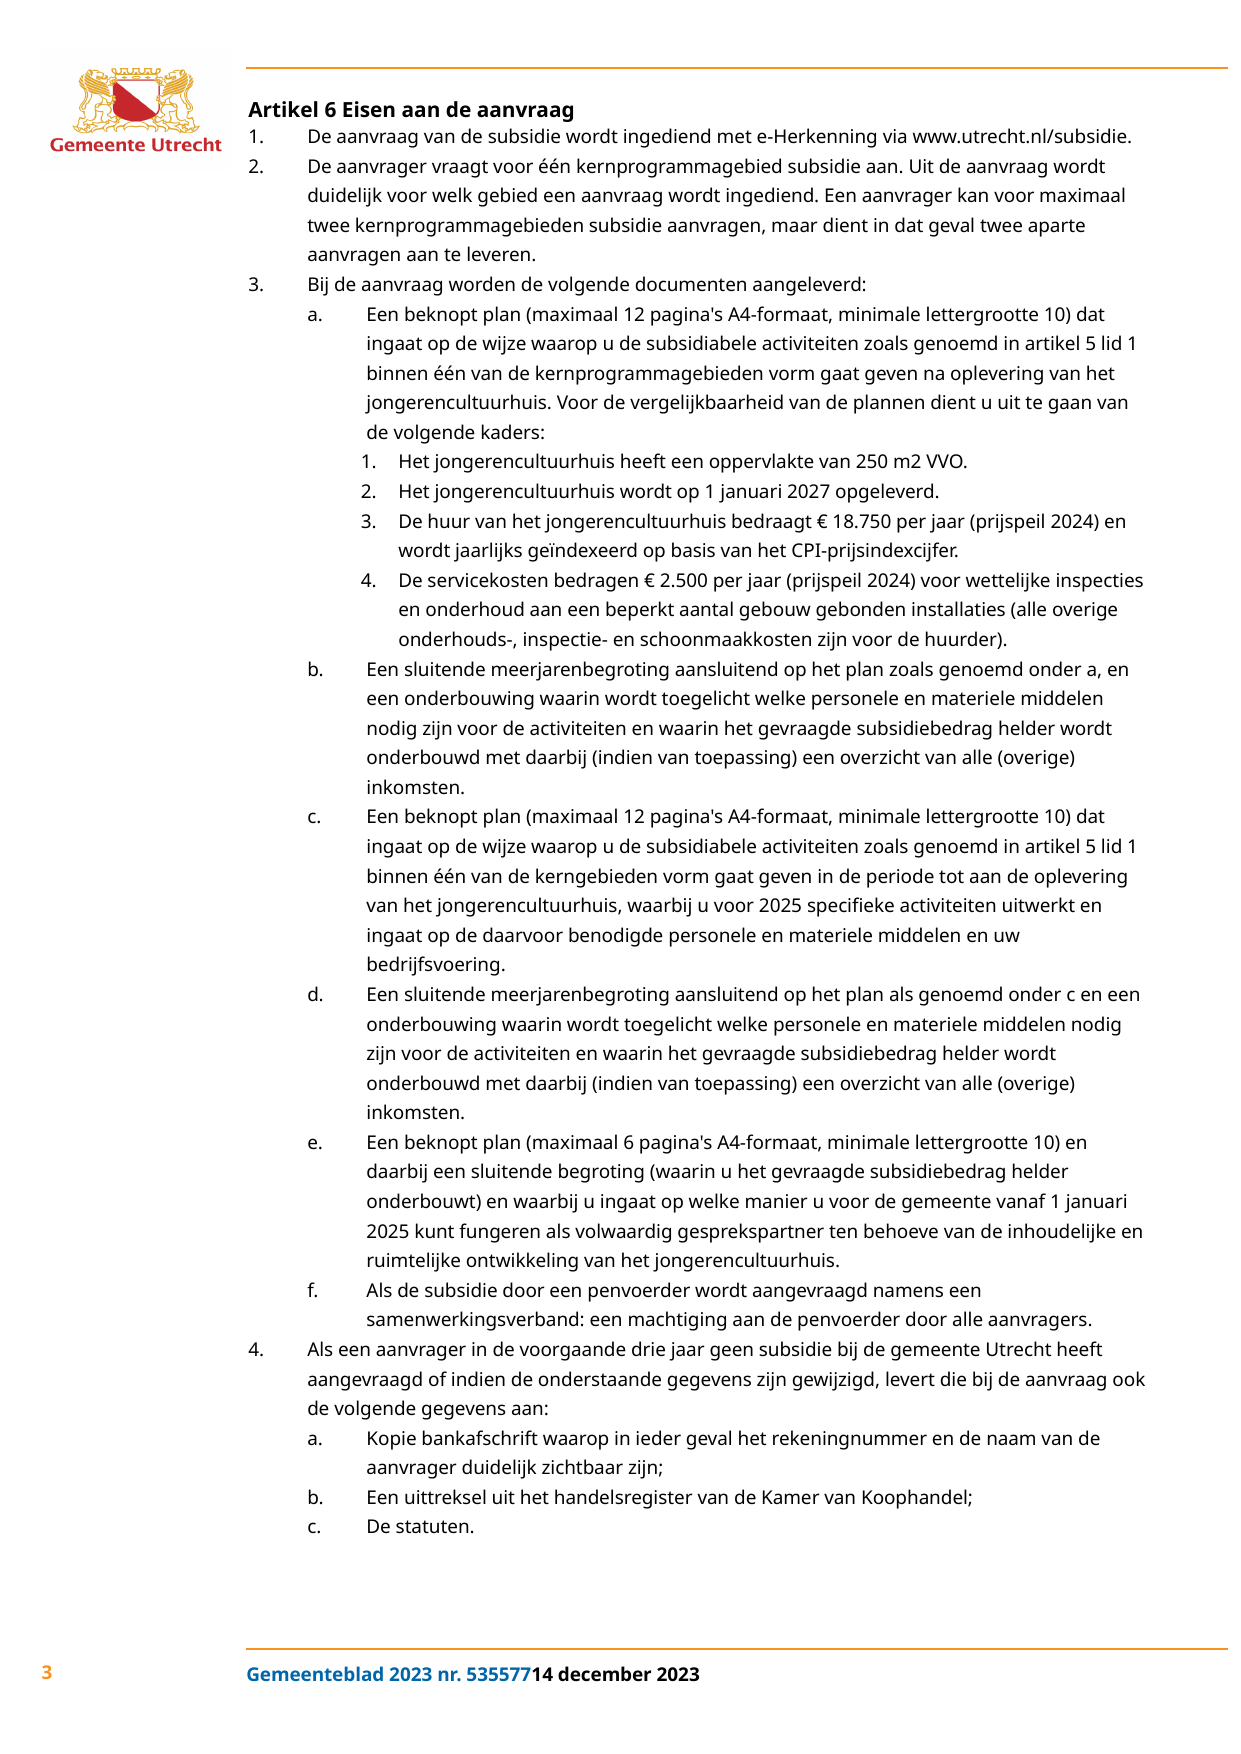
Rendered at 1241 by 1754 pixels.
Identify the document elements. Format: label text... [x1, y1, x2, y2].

list De aanvrager vraagt voor één kernprogrammagebied subsidie aan. Uit de aanvraag wordt duidelijk voor welk gebied een aanvraag wordt ingediend. Een aanvrager kan voor maximaal twee kernprogrammagebieden subsidie aanvragen, maar dient in dat geval twee aparte aanvragen aan te leveren. [248, 153, 1152, 267]
list Het jongerencultuurhuis wordt op 1 januari 2027 opgeleverd. [361, 478, 1152, 504]
list Kopie bankafschrift waarop in ieder geval het rekeningnummer en de naam van de aanvrager duidelijk zichtbaar zijn; [307, 1425, 1152, 1480]
picture [41, 47, 231, 172]
list Bij de aanvraag worden de volgende documenten aangeleverd: [248, 271, 1152, 297]
list Als een aanvrager in de voorgaande drie jaar geen subsidie bij de gemeente Utrecht heeft aangevraagd of indien de onderstaande gegevens zijn gewijzigd, levert die bij de aanvraag ook de volgende gegevens aan: [248, 1336, 1152, 1421]
list De huur van het jongerencultuurhuis bedraagt € 18.750 per jaar (prijspeil 2024) en wordt jaarlijks geïndexeerd op basis van het CPI-prijsindexcijfer. [361, 508, 1152, 563]
text Artikel 6 Eisen aan de aanvraag [248, 95, 1152, 123]
list Een beknopt plan (maximaal 6 pagina's A4-formaat, minimale lettergrootte 10) en daarbij een sluitende begroting (waarin u het gevraagde subsidiebedrag helder onderbouwt) en waarbij u ingaat op welke manier u voor de gemeente vanaf 1 januari 2025 kunt fungeren als volwaardig gesprekspartner ten behoeve van de inhoudelijke en ruimtelijke ontwikkeling van het jongerencultuurhuis. [307, 1129, 1152, 1273]
list De aanvraag van de subsidie wordt ingediend met e-Herkenning via www.utrecht.nl/subsidie. [248, 123, 1152, 149]
list Een uittreksel uit het handelsregister van de Kamer van Koophandel; [307, 1484, 1152, 1510]
list De servicekosten bedragen € 2.500 per jaar (prijspeil 2024) voor wettelijke inspecties en onderhoud aan een beperkt aantal gebouw gebonden installaties (alle overige onderhouds-, inspectie- en schoonmaakkosten zijn voor de huurder). [361, 567, 1152, 652]
list Een beknopt plan (maximaal 12 pagina's A4-formaat, minimale lettergrootte 10) dat ingaat op de wijze waarop u de subsidiabele activiteiten zoals genoemd in artikel 5 lid 1 binnen één van de kernprogrammagebieden vorm gaat geven na oplevering van het jongerencultuurhuis. Voor de vergelijkbaarheid van de plannen dient u uit te gaan van de volgende kaders: [307, 301, 1152, 445]
list Als de subsidie door een penvoerder wordt aangevraagd namens een samenwerkingsverband: een machtiging aan de penvoerder door alle aanvragers. [307, 1277, 1152, 1332]
list De statuten. [307, 1514, 1152, 1539]
list Een sluitende meerjarenbegroting aansluitend op het plan als genoemd onder c en een onderbouwing waarin wordt toegelicht welke personele en materiele middelen nodig zijn voor de activiteiten en waarin het gevraagde subsidiebedrag helder wordt onderbouwd met daarbij (indien van toepassing) een overzicht van alle (overige) inkomsten. [307, 981, 1152, 1125]
list Een beknopt plan (maximaal 12 pagina's A4-formaat, minimale lettergrootte 10) dat ingaat op de wijze waarop u de subsidiabele activiteiten zoals genoemd in artikel 5 lid 1 binnen één van de kerngebieden vorm gaat geven in de periode tot aan de oplevering van het jongerencultuurhuis, waarbij u voor 2025 specifieke activiteiten uitwerkt en ingaat op de daarvoor benodigde personele en materiele middelen en uw bedrijfsvoering. [307, 804, 1152, 977]
list Het jongerencultuurhuis heeft een oppervlakte van 250 m2 VVO. [361, 449, 1152, 474]
list Een sluitende meerjarenbegroting aansluitend op het plan zoals genoemd onder a, en een onderbouwing waarin wordt toegelicht welke personele en materiele middelen nodig zijn voor de activiteiten en waarin het gevraagde subsidiebedrag helder wordt onderbouwd met daarbij (indien van toepassing) een overzicht van alle (overige) inkomsten. [307, 656, 1152, 800]
